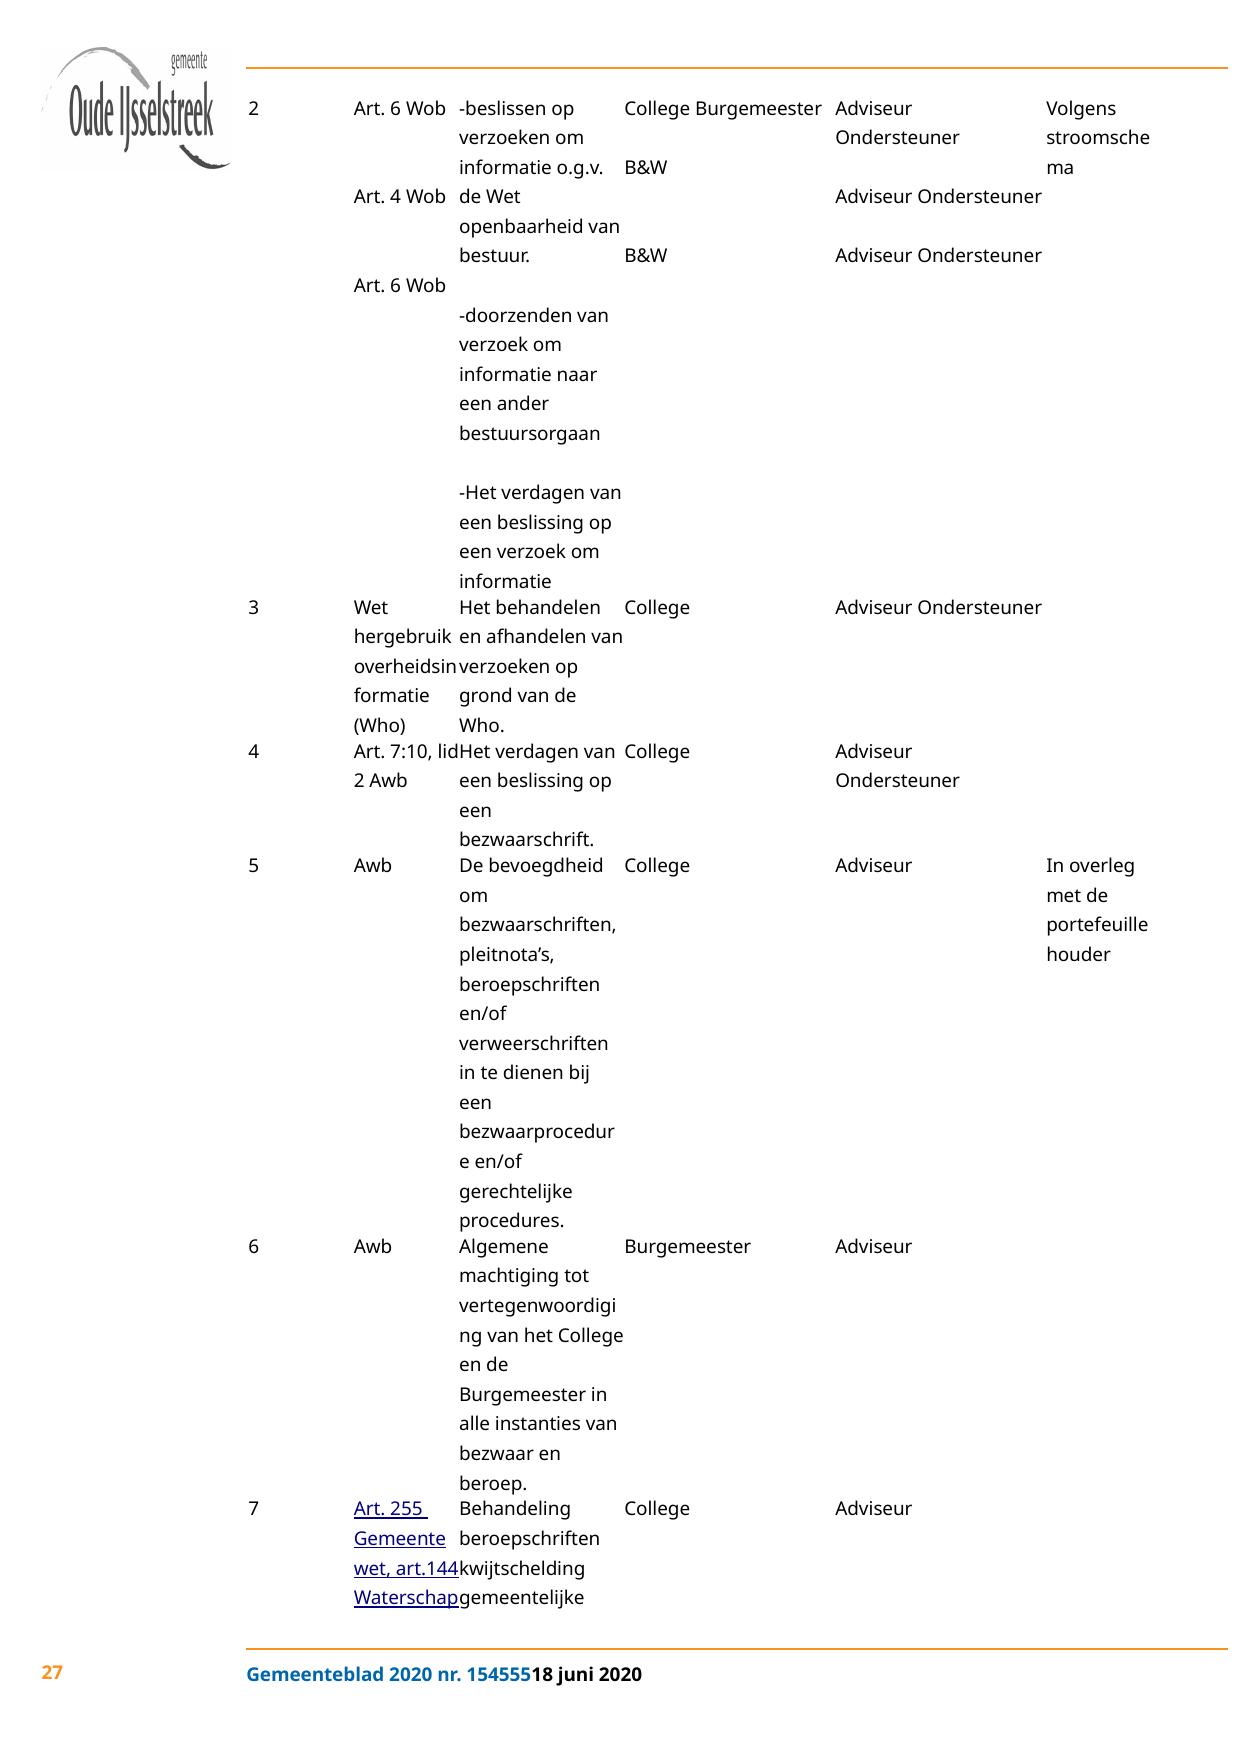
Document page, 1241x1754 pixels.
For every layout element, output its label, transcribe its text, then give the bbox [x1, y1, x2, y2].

table_cell 7 [248, 1496, 353, 1610]
table_cell Adviseur Ondersteuner [835, 738, 1046, 852]
table_cell Behandeling beroepschriften kwijtschelding gemeentelijke [459, 1496, 624, 1610]
picture [41, 47, 231, 172]
table_cell College Burgemeester B&W B&W [624, 95, 835, 594]
table_cell Awb [354, 1233, 459, 1496]
table_cell Het verdagen van een beslissing op een bezwaarschrift. [459, 738, 624, 852]
table_cell -beslissen op verzoeken om informatie o.g.v. de Wet openbaarheid van bestuur. -doorzenden van verzoek om informatie naar een ander bestuursorgaan -Het verdagen van een beslissing op een verzoek om informatie [459, 95, 624, 594]
table_cell In overleg met de portefeuillehouder [1046, 853, 1152, 1233]
table_cell 3 [248, 594, 353, 738]
table_cell Art. 6 Wob Art. 4 Wob Art. 6 Wob [354, 95, 459, 594]
table_cell Het behandelen en afhandelen van verzoeken op grond van de Who. [459, 594, 624, 738]
table_cell 2 [248, 95, 353, 594]
table_cell [1046, 738, 1152, 852]
table_cell 4 [248, 738, 353, 852]
table_cell [1046, 594, 1152, 738]
table_cell Wet hergebruik overheidsinformatie (Who) [354, 594, 459, 738]
table_cell 6 [248, 1233, 353, 1496]
table_cell Art. 7:10, lid 2 Awb [354, 738, 459, 852]
table_cell Burgemeester [624, 1233, 835, 1496]
table_cell College [624, 853, 835, 1233]
table_cell [1046, 1496, 1152, 1610]
table_cell 5 [248, 853, 353, 1233]
table_cell College [624, 1496, 835, 1610]
table_cell College [624, 594, 835, 738]
table_cell Awb [354, 853, 459, 1233]
table_cell Volgens stroomschema [1046, 95, 1152, 594]
table_cell Adviseur [835, 853, 1046, 1233]
table_cell Art. 255 Gemeentewet, art.144 [354, 1496, 459, 1577]
table_cell Waterschap [354, 1578, 459, 1606]
table_cell Algemene machtiging tot vertegenwoordiging van het College en de Burgemeester in alle instanties van bezwaar en beroep. [459, 1233, 624, 1496]
table_cell De bevoegdheid om bezwaarschriften, pleitnota’s, beroepschriften en/of verweerschriften in te dienen bij een bezwaarprocedure en/of gerechtelijke procedures. [459, 853, 624, 1233]
table_cell Adviseur Ondersteuner [835, 594, 1046, 738]
table_cell [1046, 1233, 1152, 1496]
table_cell Adviseur [835, 1233, 1046, 1496]
table_cell Adviseur Ondersteuner Adviseur Ondersteuner Adviseur Ondersteuner [835, 95, 1046, 594]
table_cell Adviseur [835, 1496, 1046, 1610]
table_cell College [624, 738, 835, 852]
